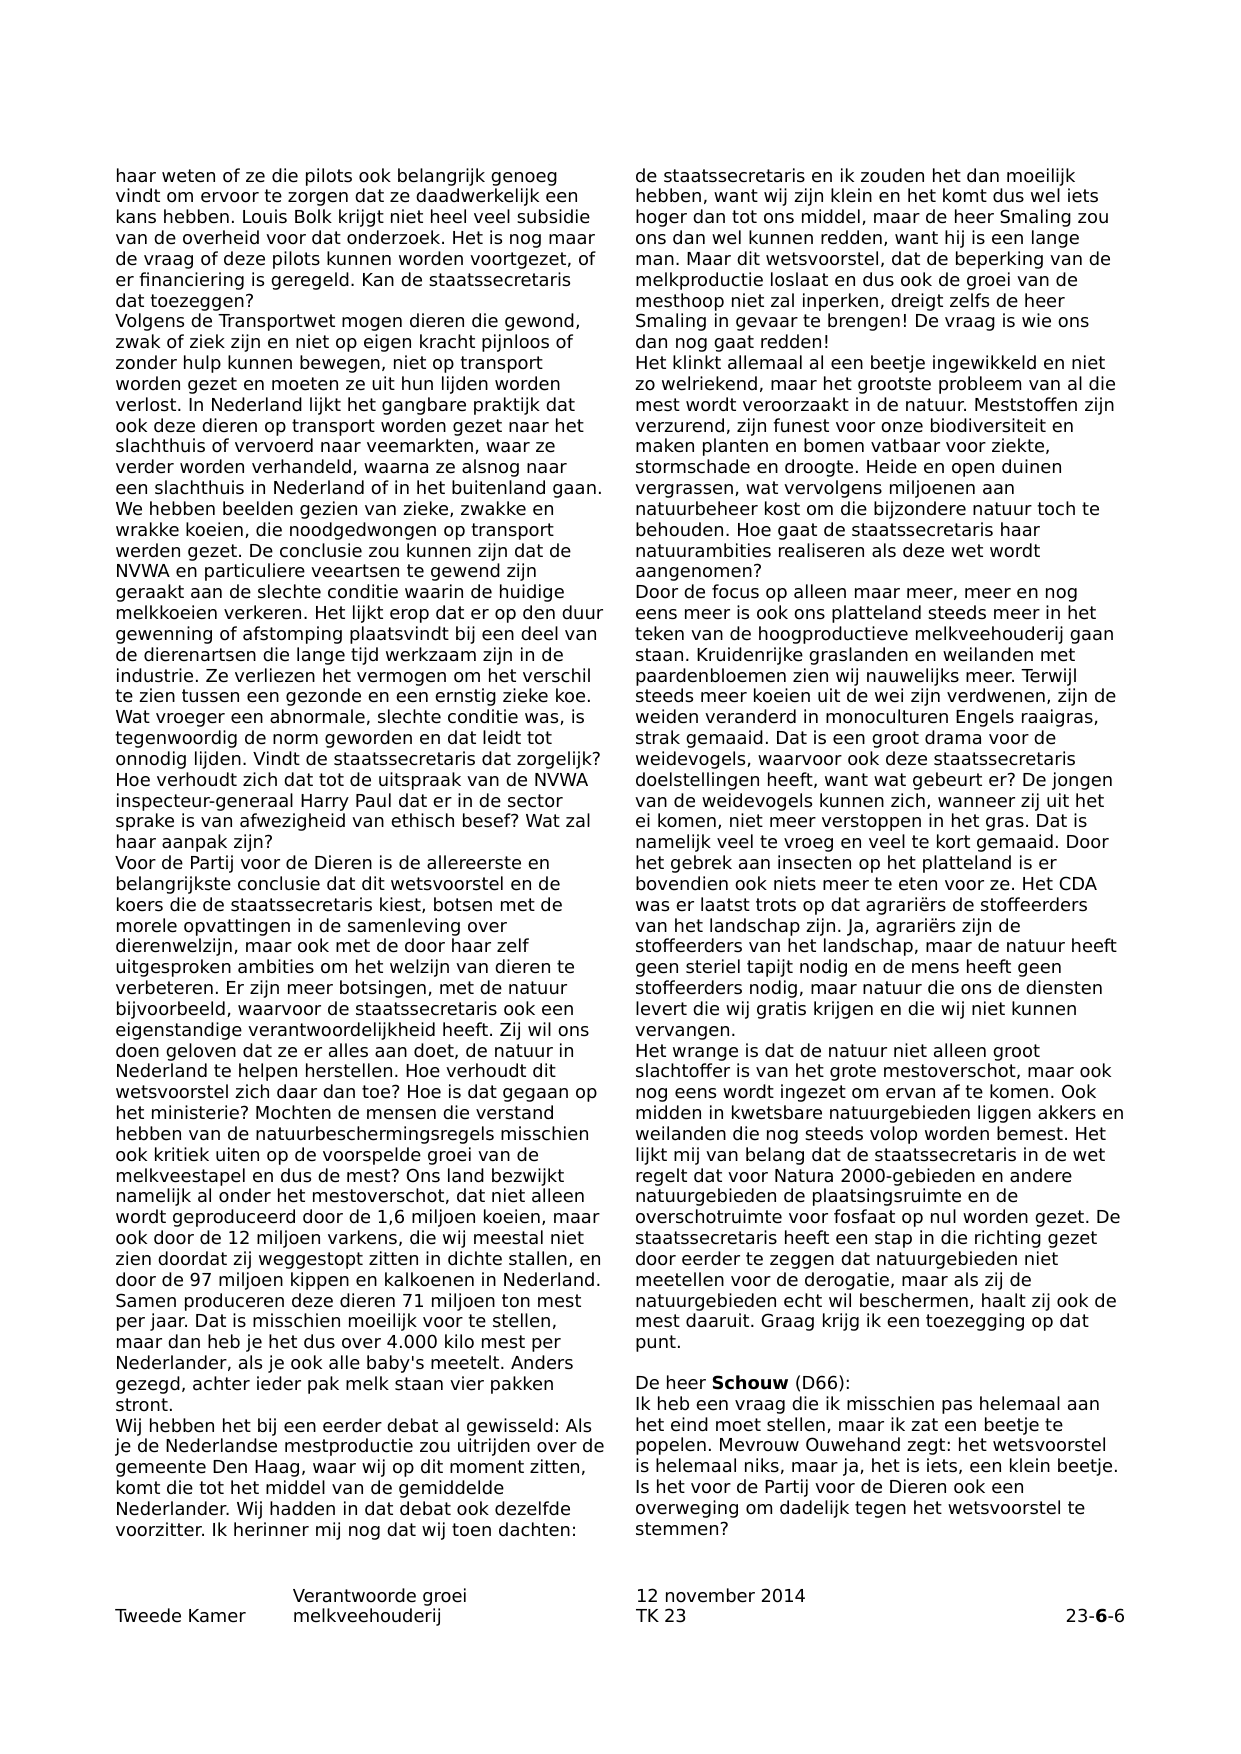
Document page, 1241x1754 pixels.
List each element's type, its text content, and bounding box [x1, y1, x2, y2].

text Ik heb een vraag die ik misschien pas helemaal aan het eind moet stellen, maar ik zat een beetje te popelen. Mevrouw Ouwehand zegt: het wetsvoorstel is helemaal niks, maar ja, het is iets, een klein beetje. Is het voor de Partij voor de Dieren ook een overweging om dadelijk tegen het wetsvoorstel te stemmen? [635, 1393, 1125, 1539]
text Voor de Partij voor de Dieren is de allereerste en belangrijkste conclusie dat dit wetsvoorstel en de koers die de staatssecretaris kiest, botsen met de morele opvattingen in de samenleving over dierenwelzijn, maar ook met de door haar zelf uitgesproken ambities om het welzijn van dieren te verbeteren. Er zijn meer botsingen, met de natuur bijvoorbeeld, waarvoor de staatssecretaris ook een eigenstandige verantwoordelijkheid heeft. Zij wil ons doen geloven dat ze er alles aan doet, de natuur in Nederland te helpen herstellen. Hoe verhoudt dit wetsvoorstel zich daar dan toe? Hoe is dat gegaan op het ministerie? Mochten de mensen die verstand hebben van de natuurbeschermingsregels misschien ook kritiek uiten op de voorspelde groei van de melkveestapel en dus de mest? Ons land bezwijkt namelijk al onder het mestoverschot, dat niet alleen wordt geproduceerd door de 1,6 miljoen koeien, maar ook door de 12 miljoen varkens, die wij meestal niet zien doordat zij weggestopt zitten in dichte stallen, en door de 97 miljoen kippen en kalkoenen in Nederland. Samen produceren deze dieren 71 miljoen ton mest per jaar. Dat is misschien moeilijk voor te stellen, maar dan heb je het dus over 4.000 kilo mest per Nederlander, als je ook alle baby's meetelt. Anders gezegd, achter ieder pak melk staan vier pakken stront. [115, 853, 605, 1415]
text Het wrange is dat de natuur niet alleen groot slachtoffer is van het grote mestoverschot, maar ook nog eens wordt ingezet om ervan af te komen. Ook midden in kwetsbare natuurgebieden liggen akkers en weilanden die nog steeds volop worden bemest. Het lijkt mij van belang dat de staatssecretaris in de wet regelt dat voor Natura 2000-gebieden en andere natuurgebieden de plaatsingsruimte en de overschotruimte voor fosfaat op nul worden gezet. De staatssecretaris heeft een stap in die richting gezet door eerder te zeggen dat natuurgebieden niet meetellen voor de derogatie, maar als zij de natuurgebieden echt wil beschermen, haalt zij ook de mest daaruit. Graag krijg ik een toezegging op dat punt. [635, 1040, 1125, 1353]
text Wij hebben het bij een eerder debat al gewisseld: Als je de Nederlandse mestproductie zou uitrijden over de gemeente Den Haag, waar wij op dit moment zitten, komt die tot het middel van de gemiddelde Nederlander. Wij hadden in dat debat ook dezelfde voorzitter. Ik herinner mij nog dat wij toen dachten: [115, 1415, 605, 1540]
text Het klinkt allemaal al een beetje ingewikkeld en niet zo welriekend, maar het grootste probleem van al die mest wordt veroorzaakt in de natuur. Meststoffen zijn verzurend, zijn funest voor onze biodiversiteit en maken planten en bomen vatbaar voor ziekte, stormschade en droogte. Heide en open duinen vergrassen, wat vervolgens miljoenen aan natuurbeheer kost om die bijzondere natuur toch te behouden. Hoe gaat de staatssecretaris haar natuurambities realiseren als deze wet wordt aangenomen? [635, 353, 1125, 582]
text Volgens de Transportwet mogen dieren die gewond, zwak of ziek zijn en niet op eigen kracht pijnloos of zonder hulp kunnen bewegen, niet op transport worden gezet en moeten ze uit hun lijden worden verlost. In Nederland lijkt het gangbare praktijk dat ook deze dieren op transport worden gezet naar het slachthuis of vervoerd naar veemarkten, waar ze verder worden verhandeld, waarna ze alsnog naar een slachthuis in Nederland of in het buitenland gaan. We hebben beelden gezien van zieke, zwakke en wrakke koeien, die noodgedwongen op transport werden gezet. De conclusie zou kunnen zijn dat de NVWA en particuliere veeartsen te gewend zijn geraakt aan de slechte conditie waarin de huidige melkkoeien verkeren. Het lijkt erop dat er op den duur gewenning of afstomping plaatsvindt bij een deel van de dierenartsen die lange tijd werkzaam zijn in de industrie. Ze verliezen het vermogen om het verschil te zien tussen een gezonde en een ernstig zieke koe. Wat vroeger een abnormale, slechte conditie was, is tegenwoordig de norm geworden en dat leidt tot onnodig lijden. Vindt de staatssecretaris dat zorgelijk? Hoe verhoudt zich dat tot de uitspraak van de NVWA inspecteur-generaal Harry Paul dat er in de sector sprake is van afwezigheid van ethisch besef? Wat zal haar aanpak zijn? [115, 311, 605, 853]
text de staatssecretaris en ik zouden het dan moeilijk hebben, want wij zijn klein en het komt dus wel iets hoger dan tot ons middel, maar de heer Smaling zou ons dan wel kunnen redden, want hij is een lange man. Maar dit wetsvoorstel, dat de beperking van de melkproductie loslaat en dus ook de groei van de mesthoop niet zal inperken, dreigt zelfs de heer Smaling in gevaar te brengen! De vraag is wie ons dan nog gaat redden! [635, 165, 1125, 353]
text De heer Schouw (D66): [635, 1373, 1125, 1393]
text Door de focus op alleen maar meer, meer en nog eens meer is ook ons platteland steeds meer in het teken van de hoogproductieve melkveehouderij gaan staan. Kruidenrijke graslanden en weilanden met paardenbloemen zien wij nauwelijks meer. Terwijl steeds meer koeien uit de wei zijn verdwenen, zijn de weiden veranderd in monoculturen Engels raaigras, strak gemaaid. Dat is een groot drama voor de weidevogels, waarvoor ook deze staatssecretaris doelstellingen heeft, want wat gebeurt er? De jongen van de weidevogels kunnen zich, wanneer zij uit het ei komen, niet meer verstoppen in het gras. Dat is namelijk veel te vroeg en veel te kort gemaaid. Door het gebrek aan insecten op het platteland is er bovendien ook niets meer te eten voor ze. Het CDA was er laatst trots op dat agrariërs de stoffeerders van het landschap zijn. Ja, agrariërs zijn de stoffeerders van het landschap, maar de natuur heeft geen steriel tapijt nodig en de mens heeft geen stoffeerders nodig, maar natuur die ons de diensten levert die wij gratis krijgen en die wij niet kunnen vervangen. [635, 582, 1125, 1040]
text haar weten of ze die pilots ook belangrijk genoeg vindt om ervoor te zorgen dat ze daadwerkelijk een kans hebben. Louis Bolk krijgt niet heel veel subsidie van de overheid voor dat onderzoek. Het is nog maar de vraag of deze pilots kunnen worden voortgezet, of er financiering is geregeld. Kan de staatssecretaris dat toezeggen? [115, 165, 605, 311]
